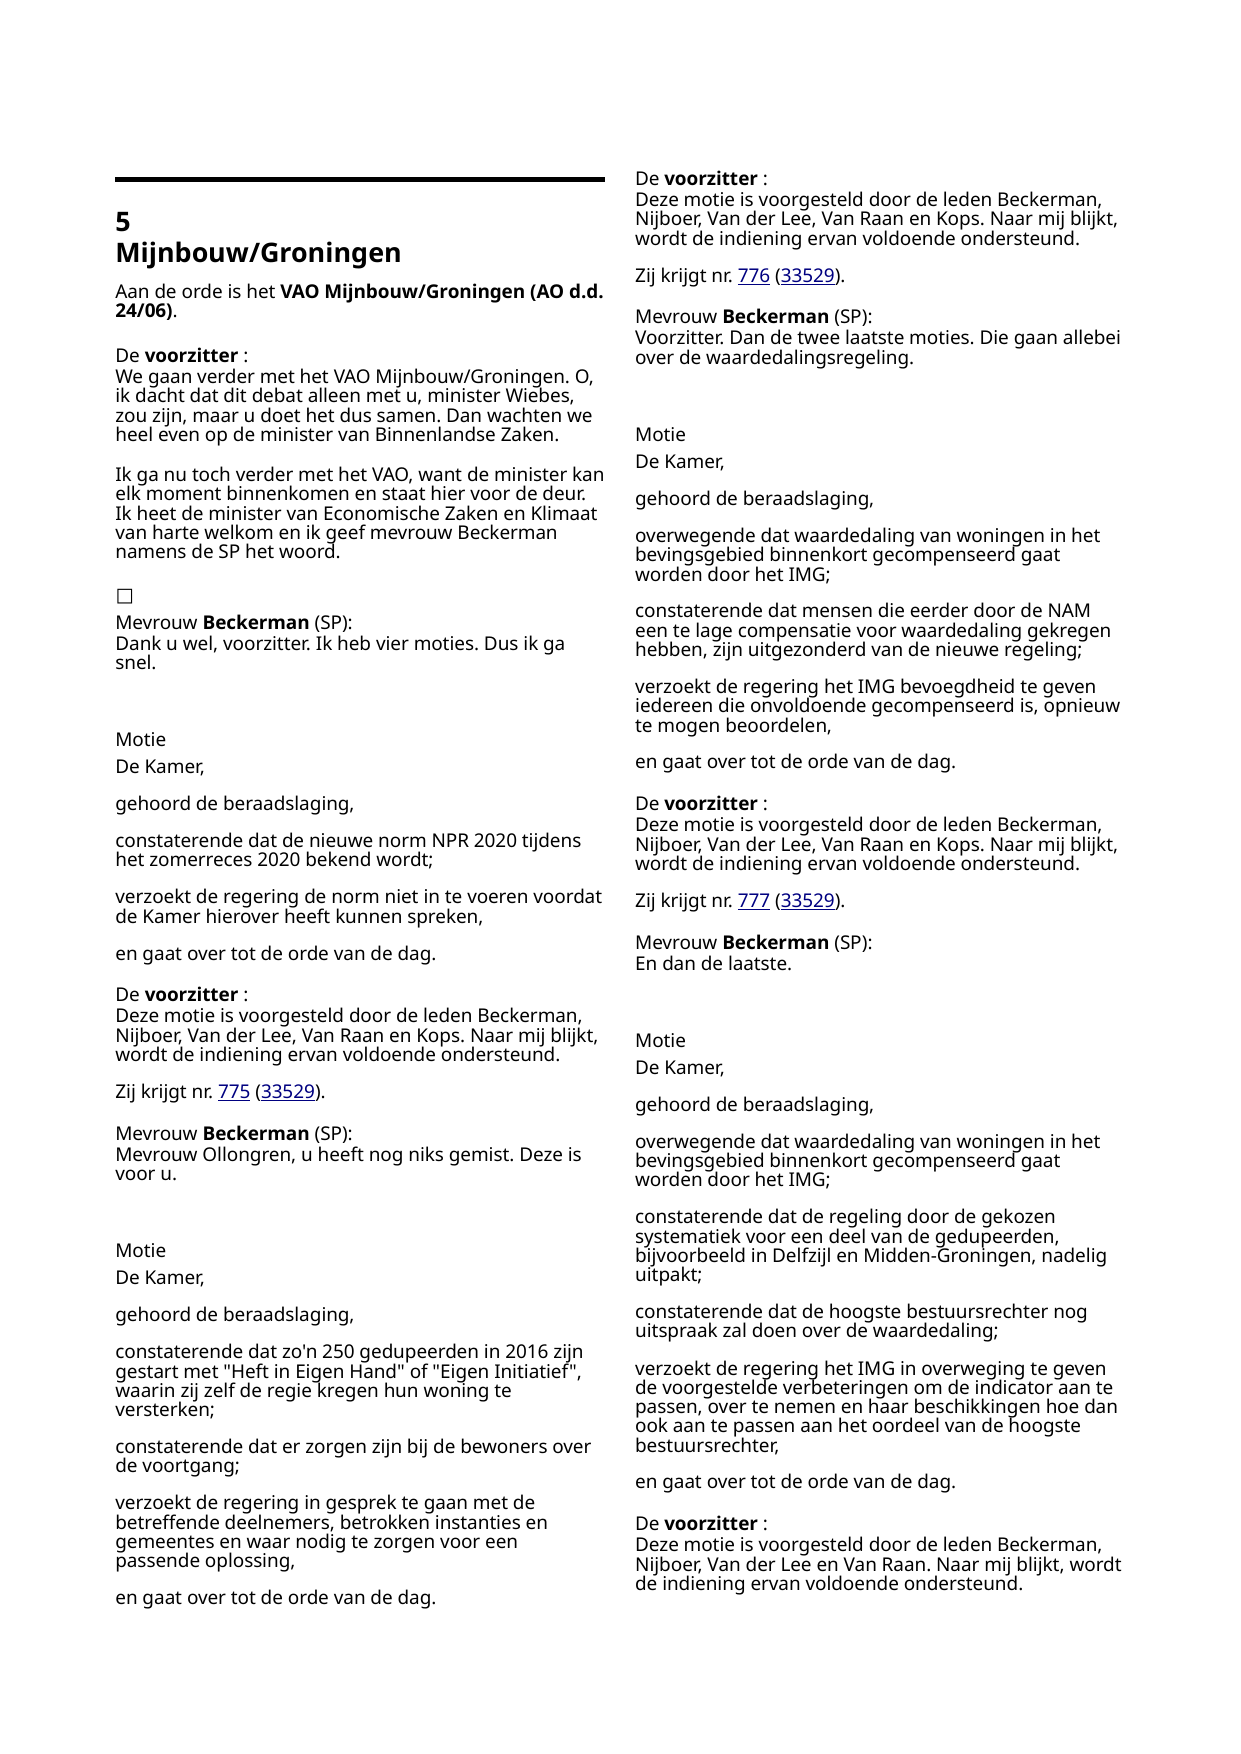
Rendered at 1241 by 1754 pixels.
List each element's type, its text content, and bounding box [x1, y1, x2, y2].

text Mijnbouw/Groningen [115, 239, 605, 283]
text gehoord de beraadslaging, [115, 795, 605, 814]
text Mevrouw Beckerman (SP): [115, 609, 605, 634]
text gehoord de beraadslaging, [115, 1306, 605, 1326]
text verzoekt de regering het IMG bevoegdheid te geven iedereen die onvoldoende gecompenseerd is, opnieuw te mogen beoordelen, [635, 678, 1125, 736]
text 5 [115, 203, 605, 239]
text constaterende dat de nieuwe norm NPR 2020 tijdens het zomerreces 2020 bekend wordt; [115, 832, 605, 871]
text constaterende dat er zorgen zijn bij de bewoners over de voortgang; [115, 1438, 605, 1477]
text Zij krijgt nr. 777 (33529). [635, 892, 1125, 911]
text verzoekt de regering de norm niet in te voeren voordat de Kamer hierover heeft kunnen spreken, [115, 888, 605, 927]
text Motie [115, 727, 605, 752]
text gehoord de beraadslaging, [635, 490, 1125, 509]
text gehoord de beraadslaging, [635, 1096, 1125, 1115]
text Motie [635, 1027, 1125, 1053]
text constaterende dat de regeling door de gekozen systematiek voor een deel van de gedupeerden, bijvoorbeeld in Delfzijl en Midden-Groningen, nadelig uitpakt; [635, 1208, 1125, 1286]
text Deze motie is voorgesteld door de leden Beckerman, Nijboer, Van der Lee, Van Raan en Kops. Naar mij blijkt, wordt de indiening ervan voldoende ondersteund. [635, 816, 1125, 874]
text overwegende dat waardedaling van woningen in het bevingsgebied binnenkort gecompenseerd gaat worden door het IMG; [635, 527, 1125, 585]
text De Kamer, [115, 758, 605, 777]
text en gaat over tot de orde van de dag. [635, 753, 1125, 773]
text en gaat over tot de orde van de dag. [635, 1473, 1125, 1493]
text De voorzitter : [115, 982, 605, 1007]
text En dan de laatste. [635, 954, 1125, 974]
text verzoekt de regering het IMG in overweging te geven de voorgestelde verbeteringen om de indicator aan te passen, over te nemen en haar beschikkingen hoe dan ook aan te passen aan het oordeel van de hoogste bestuursrechter, [635, 1359, 1125, 1456]
text De voorzitter : [635, 1511, 1125, 1536]
text Ik ga nu toch verder met het VAO, want de minister kan elk moment binnenkomen en staat hier voor de deur. Ik heet de minister van Economische Zaken en Klimaat van harte welkom en ik geef mevrouw Beckerman namens de SP het woord. [115, 466, 605, 562]
text Dank u wel, voorzitter. Ik heb vier moties. Dus ik ga snel. [115, 634, 605, 673]
text en gaat over tot de orde van de dag. [115, 1589, 605, 1608]
text Zij krijgt nr. 776 (33529). [635, 267, 1125, 286]
text overwegende dat waardedaling van woningen in het bevingsgebied binnenkort gecompenseerd gaat worden door het IMG; [635, 1133, 1125, 1191]
text constaterende dat zo'n 250 gedupeerden in 2016 zijn gestart met "Heft in Eigen Hand" of "Eigen Initiatief", waarin zij zelf de regie kregen hun woning te versterken; [115, 1343, 605, 1420]
text Motie [635, 421, 1125, 447]
text De Kamer, [635, 1059, 1125, 1078]
text verzoekt de regering in gesprek te gaan met de betreffende deelnemers, betrokken instanties en gemeentes en waar nodig te zorgen voor een passende oplossing, [115, 1494, 605, 1571]
text De voorzitter : [635, 165, 1125, 191]
text De voorzitter : [635, 791, 1125, 816]
text ⬜ [115, 583, 605, 609]
text Deze motie is voorgesteld door de leden Beckerman, Nijboer, Van der Lee, Van Raan en Kops. Naar mij blijkt, wordt de indiening ervan voldoende ondersteund. [115, 1007, 605, 1065]
text De voorzitter : [115, 342, 605, 368]
text We gaan verder met het VAO Mijnbouw/Groningen. O, ik dacht dat dit debat alleen met u, minister Wiebes, zou zijn, maar u doet het dus samen. Dan wachten we heel even op de minister van Binnenlandse Zaken. [115, 368, 605, 445]
text Deze motie is voorgesteld door de leden Beckerman, Nijboer, Van der Lee, Van Raan en Kops. Naar mij blijkt, wordt de indiening ervan voldoende ondersteund. [635, 191, 1125, 249]
text De Kamer, [115, 1269, 605, 1289]
text constaterende dat de hoogste bestuursrechter nog uitspraak zal doen over de waardedaling; [635, 1303, 1125, 1342]
text Mevrouw Beckerman (SP): [115, 1120, 605, 1146]
text Mevrouw Beckerman (SP): [635, 929, 1125, 954]
text Voorzitter. Dan de twee laatste moties. Die gaan allebei over de waardedalingsregeling. [635, 329, 1125, 368]
text De Kamer, [635, 453, 1125, 472]
text constaterende dat mensen die eerder door de NAM een te lage compensatie voor waardedaling gekregen hebben, zijn uitgezonderd van de nieuwe regeling; [635, 602, 1125, 660]
text Aan de orde is het VAO Mijnbouw/Groningen (AO d.d. 24/06). [115, 283, 605, 322]
text Deze motie is voorgesteld door de leden Beckerman, Nijboer, Van der Lee en Van Raan. Naar mij blijkt, wordt de indiening ervan voldoende ondersteund. [635, 1536, 1125, 1594]
text Motie [115, 1238, 605, 1263]
text en gaat over tot de orde van de dag. [115, 945, 605, 964]
text Mevrouw Beckerman (SP): [635, 304, 1125, 329]
text Zij krijgt nr. 775 (33529). [115, 1083, 605, 1102]
text Mevrouw Ollongren, u heeft nog niks gemist. Deze is voor u. [115, 1146, 605, 1184]
